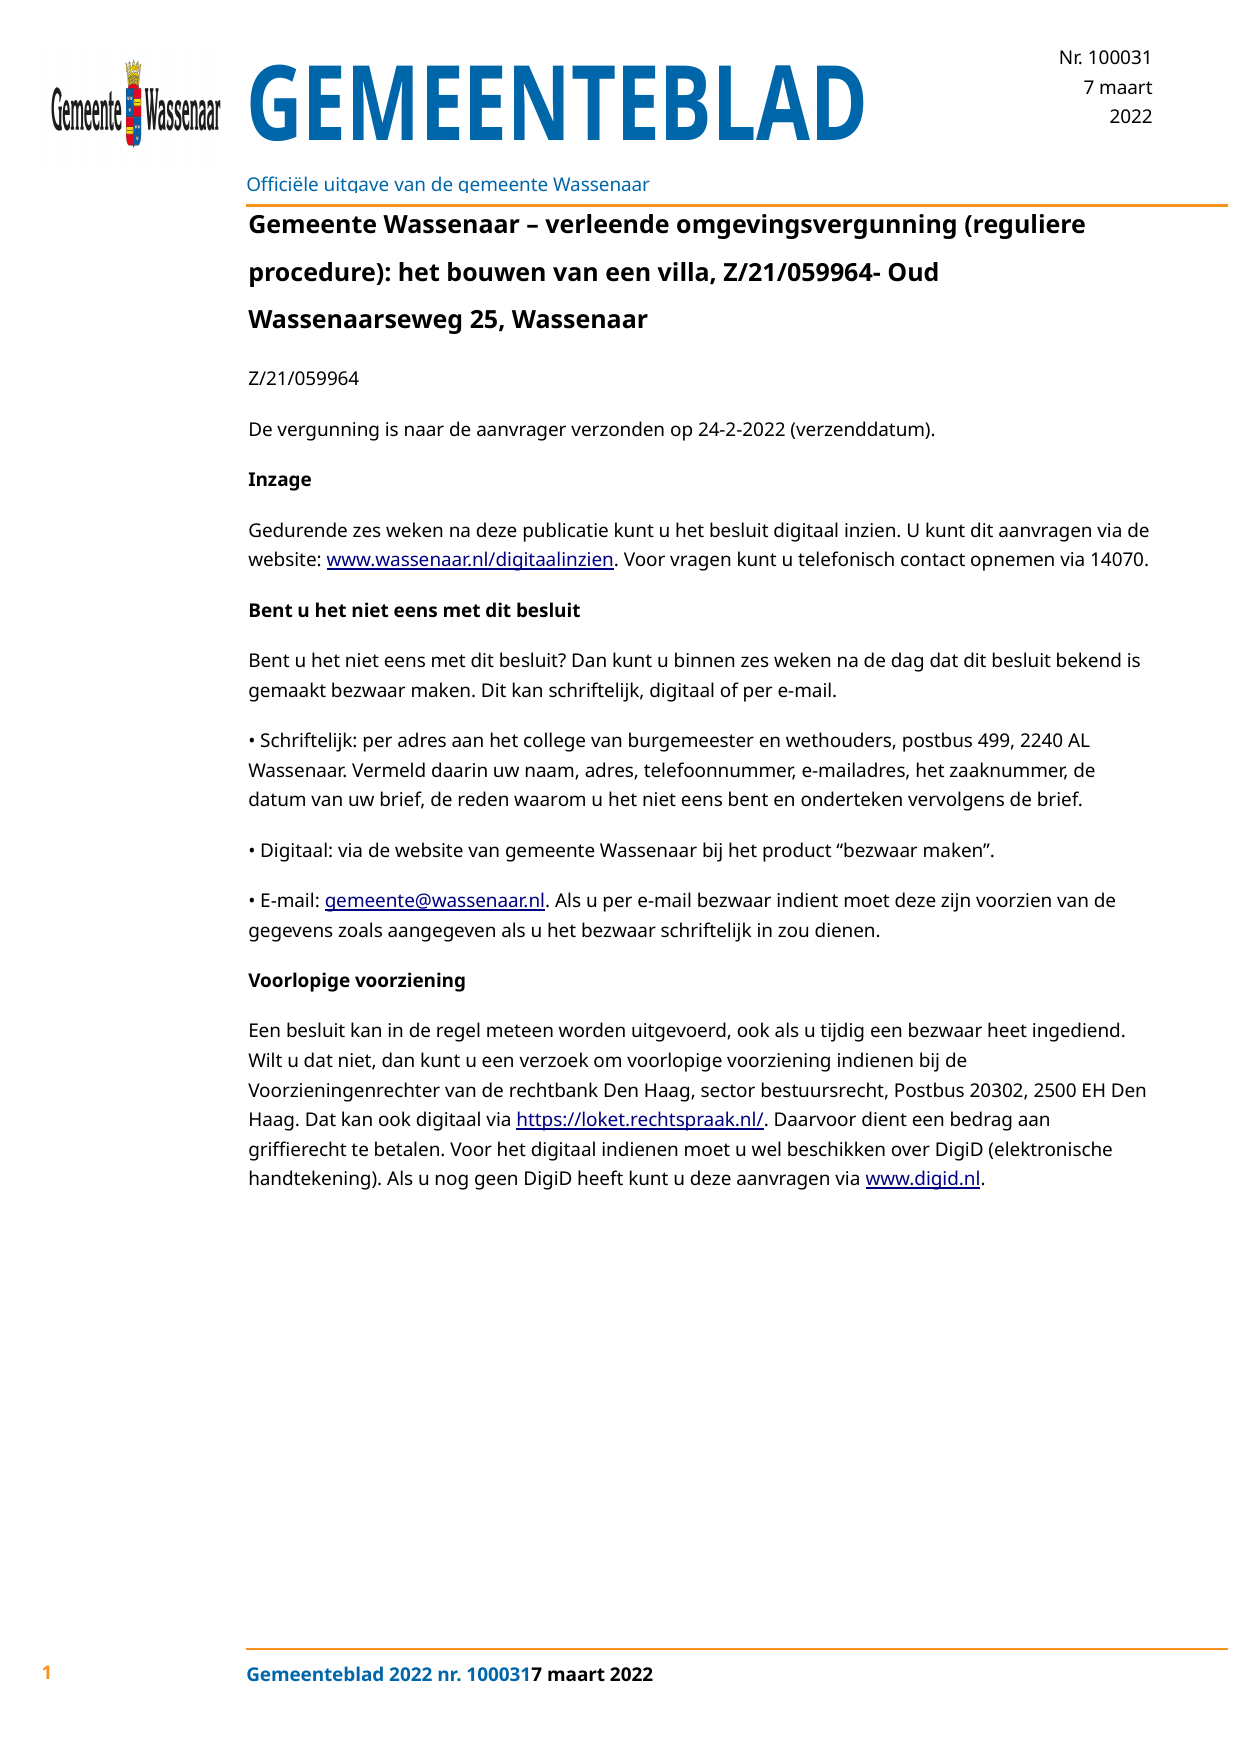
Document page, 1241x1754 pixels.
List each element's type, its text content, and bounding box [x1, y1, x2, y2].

text Inzage [248, 466, 1152, 492]
text Bent u het niet eens met dit besluit [248, 597, 1152, 622]
text • E-mail: gemeente@wassenaar.nl. Als u per e-mail bezwaar indient moet deze zijn voorzien van de gegevens zoals aangegeven als u het bezwaar schriftelijk in zou dienen. [248, 887, 1152, 942]
text Bent u het niet eens met dit besluit? Dan kunt u binnen zes weken na de dag dat dit besluit bekend is gemaakt bezwaar maken. Dit kan schriftelijk, digitaal of per e-mail. [248, 647, 1152, 702]
text Gemeente Wassenaar – verleende omgevingsvergunning (reguliere procedure): het bouwen van een villa, Z/21/059964- Oud Wassenaarseweg 25, Wassenaar [248, 207, 1152, 336]
text • Digitaal: via de website van gemeente Wassenaar bij het product “bezwaar maken”. [248, 837, 1152, 862]
text Een besluit kan in de regel meteen worden uitgevoerd, ook als u tijdig een bezwaar heet ingediend. Wilt u dat niet, dan kunt u een verzoek om voorlopige voorziening indienen bij de Voorzieningenrechter van de rechtbank Den Haag, sector bestuursrecht, Postbus 20302, 2500 EH Den Haag. Dat kan ook digitaal via https://loket.rechtspraak.nl/. Daarvoor dient een bedrag aan griffierecht te betalen. Voor het digitaal indienen moet u wel beschikken over DigiD (elektronische handtekening). Als u nog geen DigiD heeft kunt u deze aanvragen via www.digid.nl. [248, 1018, 1152, 1191]
text • Schriftelijk: per adres aan het college van burgemeester en wethouders, postbus 499, 2240 AL Wassenaar. Vermeld daarin uw naam, adres, telefoonnummer, e-mailadres, het zaaknummer, de datum van uw brief, de reden waarom u het niet eens bent en onderteken vervolgens de brief. [248, 727, 1152, 812]
text Z/21/059964 [248, 366, 1152, 391]
picture [41, 47, 231, 172]
text Voorlopige voorziening [248, 967, 1152, 993]
text Gedurende zes weken na deze publicatie kunt u het besluit digitaal inzien. U kunt dit aanvragen via de website: www.wassenaar.nl/digitaalinzien. Voor vragen kunt u telefonisch contact opnemen via 14070. [248, 517, 1152, 572]
text De vergunning is naar de aanvrager verzonden op 24-2-2022 (verzenddatum). [248, 416, 1152, 442]
